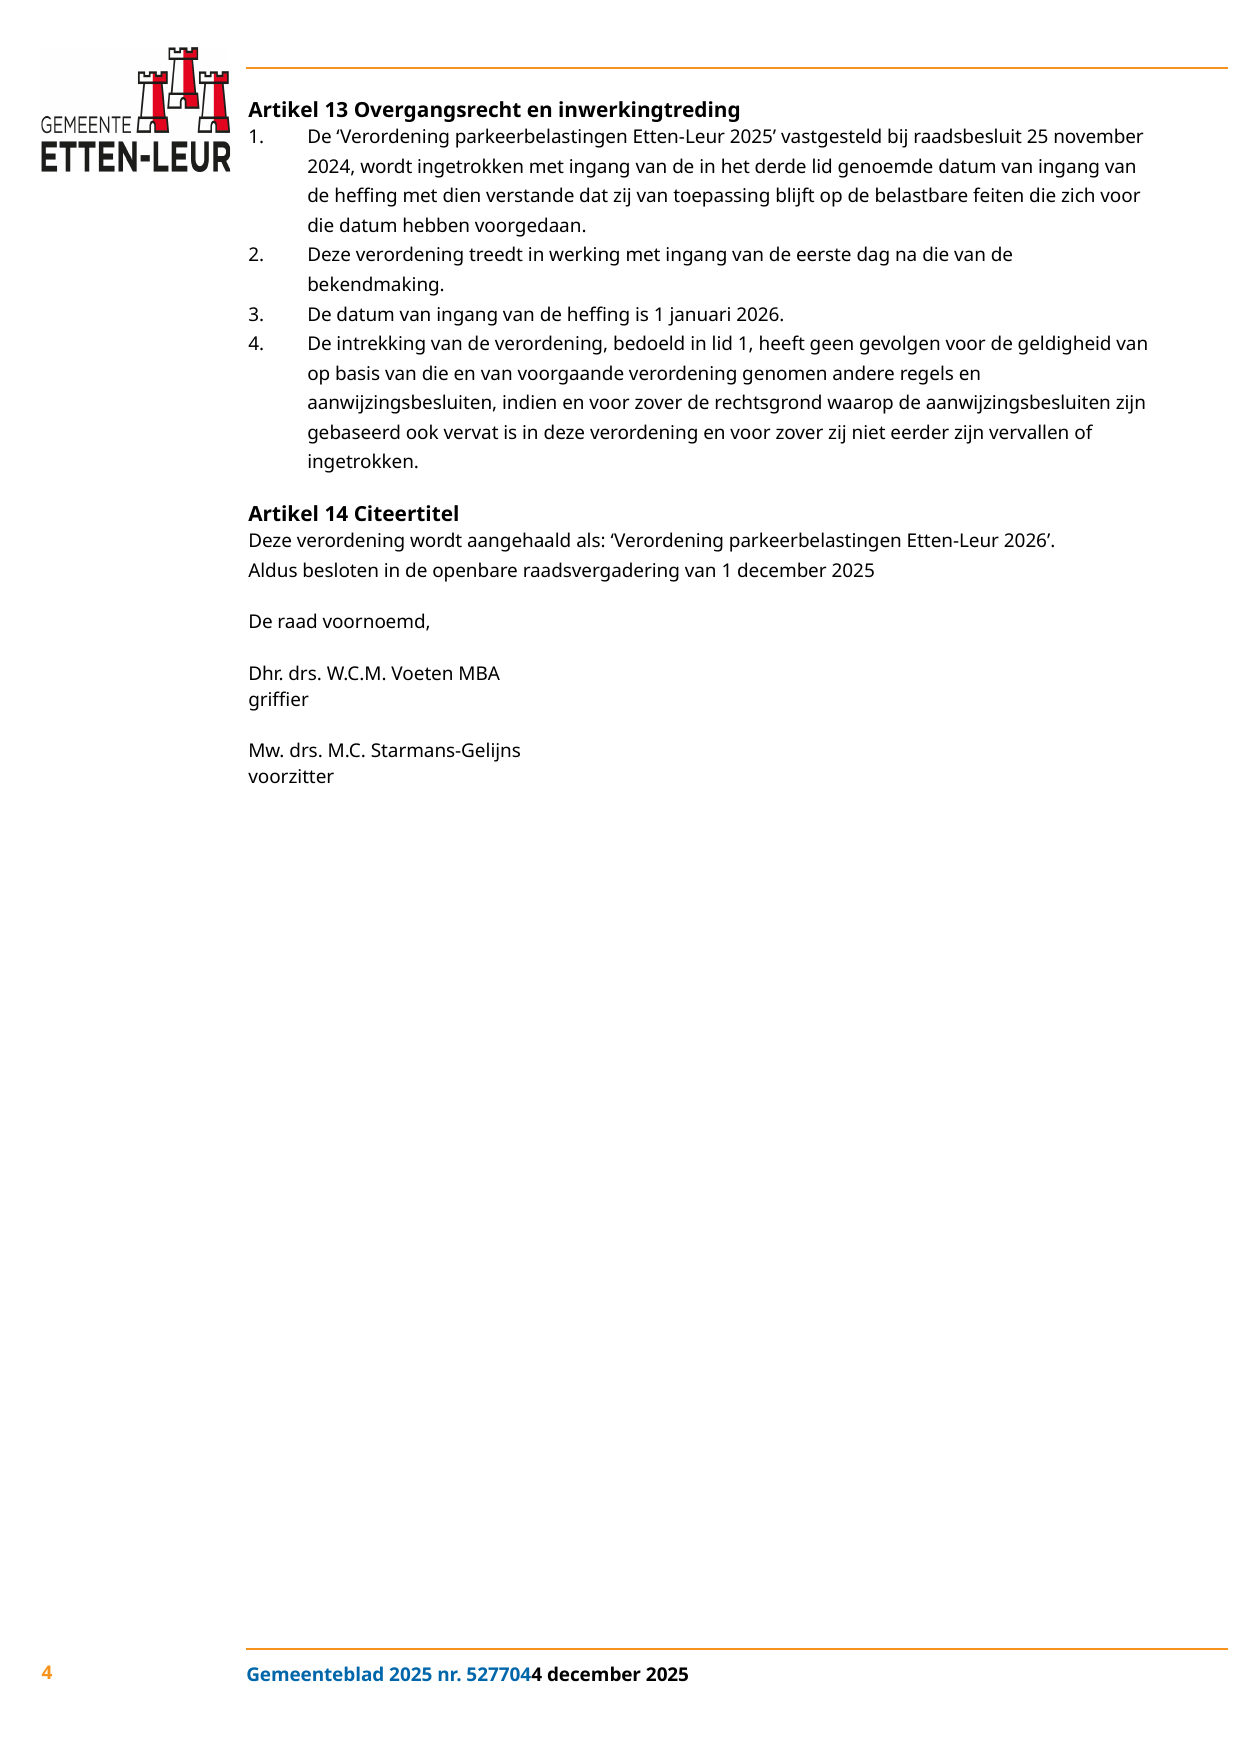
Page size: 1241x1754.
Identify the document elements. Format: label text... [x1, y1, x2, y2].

text Dhr. drs. W.C.M. Voeten MBA [248, 660, 1152, 686]
text Mw. drs. M.C. Starmans-Gelijns [248, 737, 1152, 763]
list De intrekking van de verordening, bedoeld in lid 1, heeft geen gevolgen voor de geldigheid van op basis van die en van voorgaande verordening genomen andere regels en aanwijzingsbesluiten, indien en voor zover de rechtsgrond waarop de aanwijzingsbesluiten zijn gebaseerd ook vervat is in deze verordening en voor zover zij niet eerder zijn vervallen of ingetrokken. [248, 330, 1152, 474]
text Artikel 14 Citeertitel [248, 499, 1152, 527]
list De datum van ingang van de heffing is 1 januari 2026. [248, 301, 1152, 326]
text Aldus besloten in de openbare raadsvergadering van 1 december 2025 [248, 557, 1152, 583]
text Deze verordening wordt aangehaald als: ‘Verordening parkeerbelastingen Etten-Leur 2026’. [248, 527, 1152, 553]
text De raad voornoemd, [248, 608, 1152, 634]
text Artikel 13 Overgangsrecht en inwerkingtreding [248, 95, 1152, 123]
list De ‘Verordening parkeerbelastingen Etten-Leur 2025’ vastgesteld bij raadsbesluit 25 november 2024, wordt ingetrokken met ingang van de in het derde lid genoemde datum van ingang van de heffing met dien verstande dat zij van toepassing blijft op de belastbare feiten die zich voor die datum hebben voorgedaan. [248, 123, 1152, 238]
text voorzitter [248, 763, 1152, 789]
text griffier [248, 686, 1152, 711]
picture [41, 47, 231, 172]
list Deze verordening treedt in werking met ingang van de eerste dag na die van de bekendmaking. [248, 242, 1152, 297]
